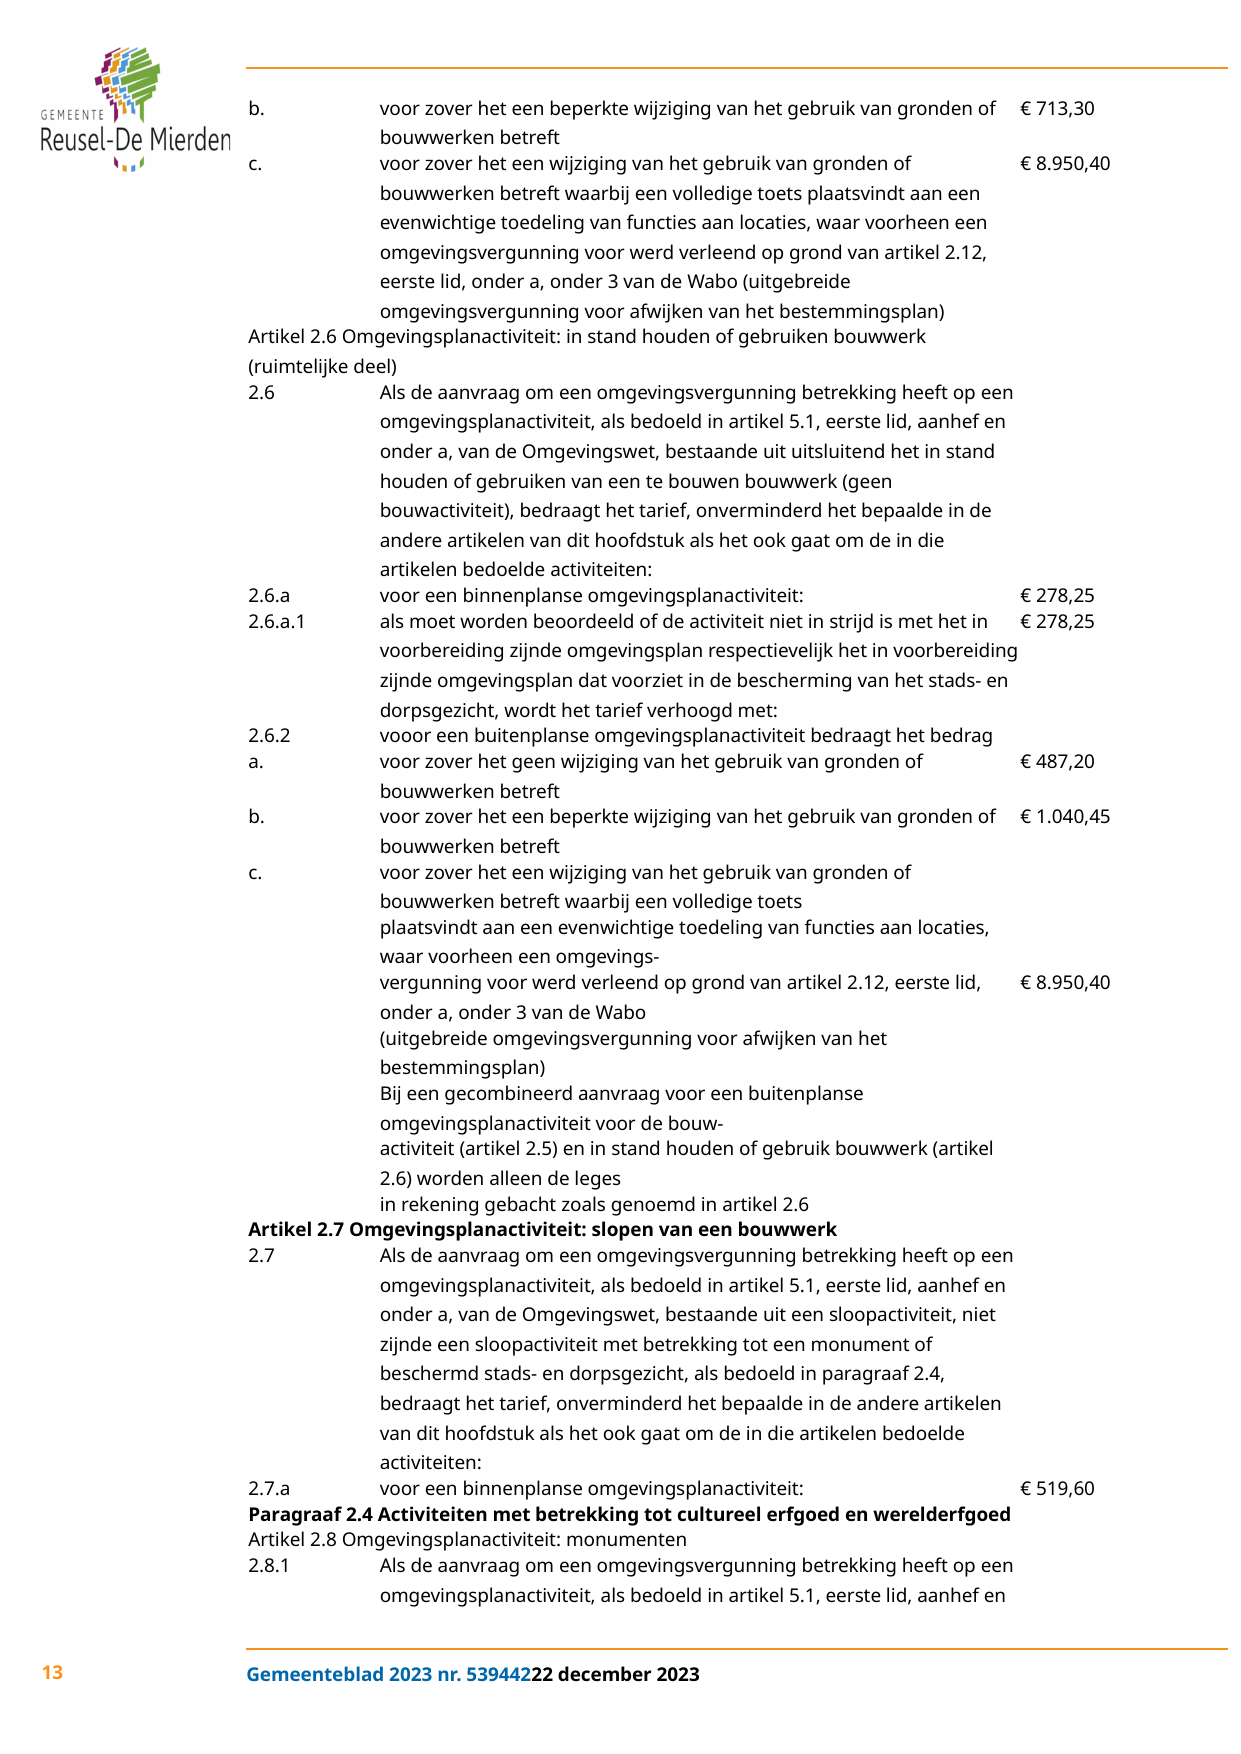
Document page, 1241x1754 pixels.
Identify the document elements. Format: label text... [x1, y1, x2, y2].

table_cell € 519,60 [1020, 1475, 1152, 1501]
table_cell € 487,20 [1020, 748, 1152, 803]
table_cell (uitgebreide omgevingsvergunning voor afwijken van het bestemmingsplan) [380, 1025, 1020, 1080]
table_cell voor zover het een beperkte wijziging van het gebruik van gronden of bouwwerken betreft [380, 804, 1020, 859]
table_cell € 278,25 [1020, 608, 1152, 722]
picture [41, 47, 231, 172]
table_cell c. [248, 150, 379, 324]
table_cell 2.6.a [248, 582, 379, 608]
table_cell b. [248, 95, 379, 150]
table_cell [248, 1025, 379, 1080]
table_cell [1020, 1242, 1152, 1475]
table_cell 2.7.a [248, 1475, 379, 1501]
table_cell [1020, 859, 1152, 914]
table_cell Artikel 2.8 Omgevingsplanactiviteit: monumenten [248, 1526, 1020, 1552]
table_cell c. [248, 859, 379, 914]
table_cell [248, 914, 379, 969]
table_cell 2.8.1 [248, 1552, 379, 1607]
table_cell voor zover het geen wijziging van het gebruik van gronden of bouwwerken betreft [380, 748, 1020, 803]
table_cell [1020, 1526, 1152, 1552]
table_cell vergunning voor werd verleend op grond van artikel 2.12, eerste lid, onder a, onder 3 van de Wabo [380, 970, 1020, 1025]
table_cell [1020, 379, 1152, 582]
table_cell b. [248, 804, 379, 859]
table_cell Artikel 2.6 Omgevingsplanactiviteit: in stand houden of gebruiken bouwwerk (ruimtelijke deel) [248, 324, 1020, 379]
table_cell Als de aanvraag om een omgevingsvergunning betrekking heeft op een omgevingsplanactiviteit, als bedoeld in artikel 5.1, eerste lid, aanhef en onder a, van de Omgevingswet, bestaande uit een sloopactiviteit, niet zijnde een sloopactiviteit met betrekking tot een monument of beschermd stads- en dorpsgezicht, als bedoeld in paragraaf 2.4, bedraagt het tarief, onverminderd het bepaalde in de andere artikelen van dit hoofdstuk als het ook gaat om de in die artikelen bedoelde activiteiten: [380, 1242, 1020, 1475]
table_cell € 8.950,40 [1020, 970, 1152, 1025]
table_cell € 1.040,45 [1020, 804, 1152, 859]
table_cell Als de aanvraag om een omgevingsvergunning betrekking heeft op een omgevingsplanactiviteit, als bedoeld in artikel 5.1, eerste lid, aanhef en onder a, van de Omgevingswet, bestaande uit uitsluitend het in stand houden of gebruiken van een te bouwen bouwwerk (geen bouwactiviteit), bedraagt het tarief, onverminderd het bepaalde in de andere artikelen van dit hoofdstuk als het ook gaat om de in die artikelen bedoelde activiteiten: [380, 379, 1020, 582]
table_cell plaatsvindt aan een evenwichtige toedeling van functies aan locaties, waar voorheen een omgevings- [380, 914, 1020, 969]
table_cell [1020, 1191, 1152, 1216]
table_cell a. [248, 748, 379, 803]
table_cell Als de aanvraag om een omgevingsvergunning betrekking heeft op een omgevingsplanactiviteit, als bedoeld in artikel 5.1, eerste lid, aanhef en [380, 1552, 1020, 1607]
table_cell [1020, 1501, 1152, 1526]
table_cell € 713,30 [1020, 95, 1152, 150]
table_cell activiteit (artikel 2.5) en in stand houden of gebruik bouwwerk (artikel 2.6) worden alleen de leges [380, 1135, 1020, 1191]
table_cell € 278,25 [1020, 582, 1152, 608]
table_cell [1020, 914, 1152, 969]
table_cell voor zover het een beperkte wijziging van het gebruik van gronden of bouwwerken betreft [380, 95, 1020, 150]
table_cell [1020, 1135, 1152, 1191]
table_cell in rekening gebacht zoals genoemd in artikel 2.6 [380, 1191, 1020, 1216]
table_cell voor een binnenplanse omgevingsplanactiviteit: [380, 1475, 1020, 1501]
table_cell voor zover het een wijziging van het gebruik van gronden of bouwwerken betreft waarbij een volledige toets plaatsvindt aan een evenwichtige toedeling van functies aan locaties, waar voorheen een omgevingsvergunning voor werd verleend op grond van artikel 2.12, eerste lid, onder a, onder 3 van de Wabo (uitgebreide omgevingsvergunning voor afwijken van het bestemmingsplan) [380, 150, 1020, 324]
table_cell [1020, 1025, 1152, 1080]
table_cell [1020, 723, 1152, 748]
table_cell [1020, 1080, 1152, 1135]
table_cell voor een binnenplanse omgevingsplanactiviteit: [380, 582, 1020, 608]
table_cell Paragraaf 2.4 Activiteiten met betrekking tot cultureel erfgoed en werelderfgoed [248, 1501, 1020, 1526]
table_cell [248, 1191, 379, 1216]
table_cell [248, 970, 379, 1025]
table_cell 2.6.a.1 [248, 608, 379, 722]
table_cell Artikel 2.7 Omgevingsplanactiviteit: slopen van een bouwwerk [248, 1216, 1020, 1242]
table_cell [1020, 324, 1152, 379]
table_cell [1020, 1216, 1152, 1242]
table_cell Bij een gecombineerd aanvraag voor een buitenplanse omgevingsplanactiviteit voor de bouw- [380, 1080, 1020, 1135]
table_cell als moet worden beoordeeld of de activiteit niet in strijd is met het in voorbereiding zijnde omgevingsplan respectievelijk het in voorbereiding zijnde omgevingsplan dat voorziet in de bescherming van het stads- en dorpsgezicht, wordt het tarief verhoogd met: [380, 608, 1020, 722]
table_cell € 8.950,40 [1020, 150, 1152, 324]
table_cell [248, 1135, 379, 1191]
table_cell vooor een buitenplanse omgevingsplanactiviteit bedraagt het bedrag [380, 723, 1020, 748]
table_cell 2.7 [248, 1242, 379, 1475]
table_cell 2.6 [248, 379, 379, 582]
table_cell voor zover het een wijziging van het gebruik van gronden of bouwwerken betreft waarbij een volledige toets [380, 859, 1020, 914]
table_cell [1020, 1552, 1152, 1607]
table_cell [248, 1080, 379, 1135]
table_cell 2.6.2 [248, 723, 379, 748]
